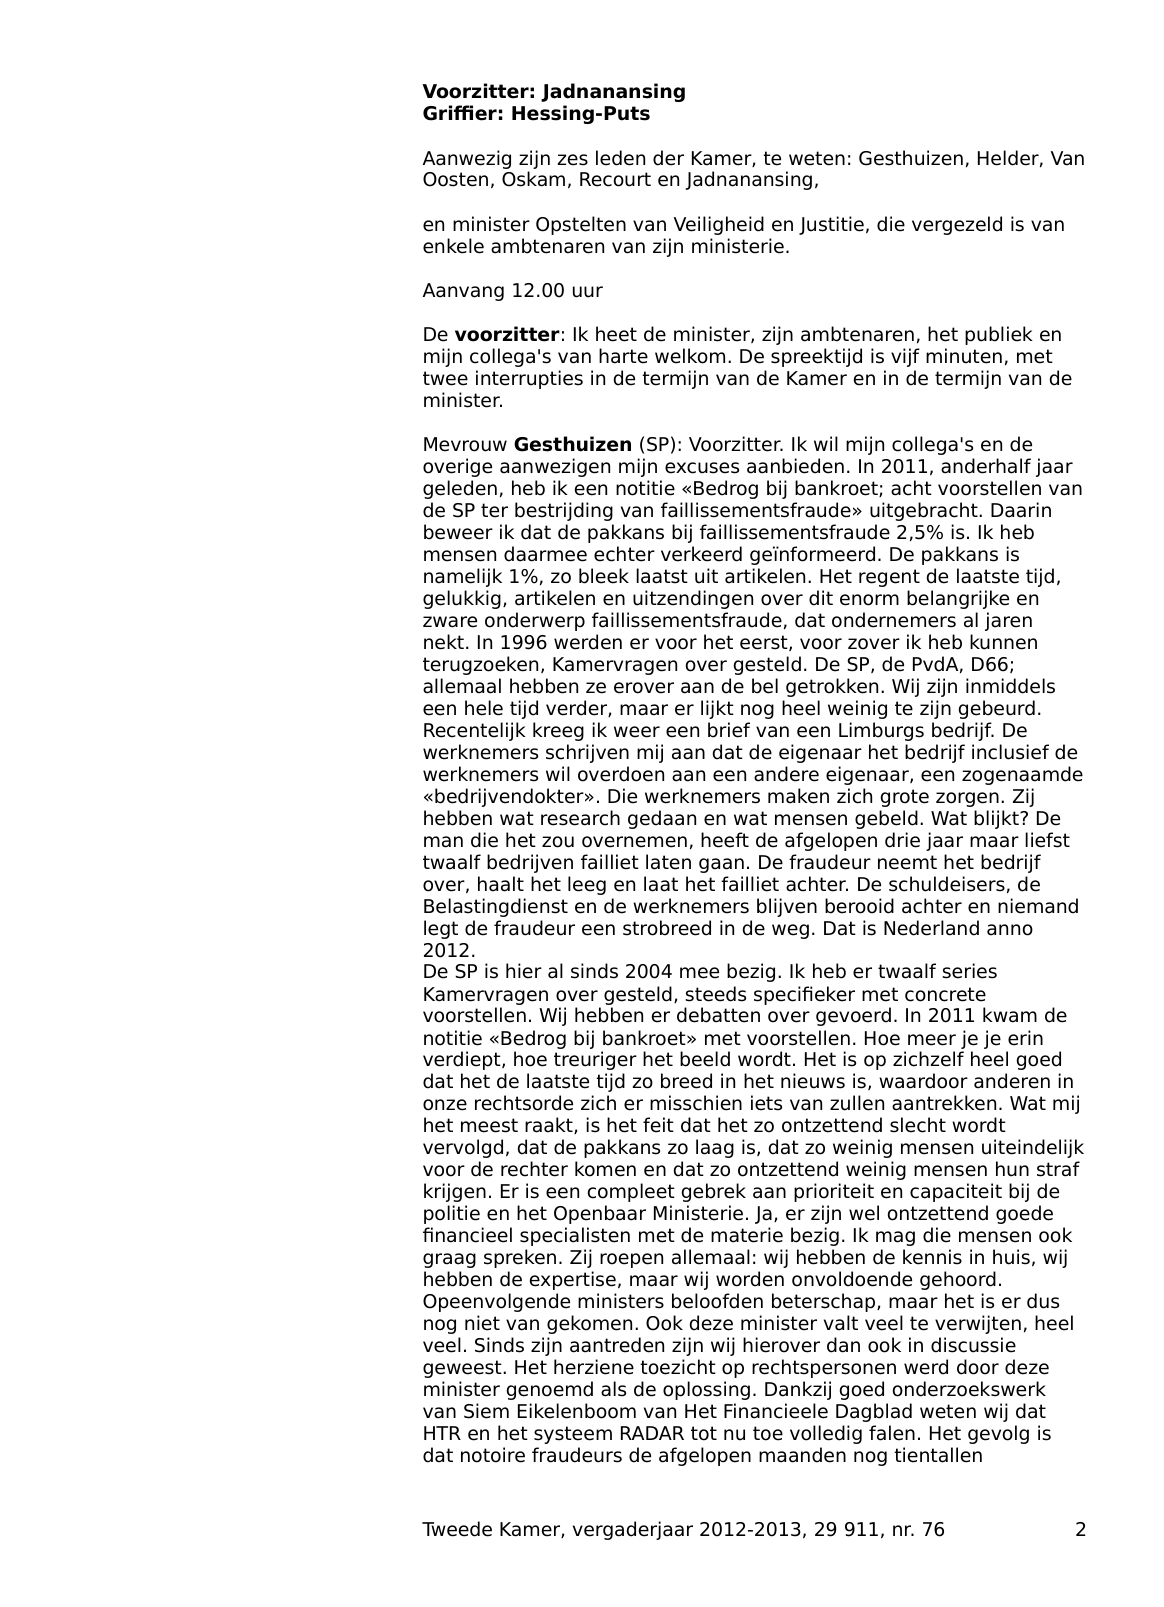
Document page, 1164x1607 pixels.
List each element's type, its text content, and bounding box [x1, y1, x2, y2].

text Voorzitter: Jadnanansing [422, 81, 1087, 103]
text Aanvang 12.00 uur [422, 280, 1087, 302]
text De SP is hier al sinds 2004 mee bezig. Ik heb er twaalf series Kamervragen over gesteld, steeds specifieker met concrete voorstellen. Wij hebben er debatten over gevoerd. In 2011 kwam de notitie «Bedrog bij bankroet» met voorstellen. Hoe meer je je erin verdiept, hoe treuriger het beeld wordt. Het is op zichzelf heel goed dat het de laatste tijd zo breed in het nieuws is, waardoor anderen in onze rechtsorde zich er misschien iets van zullen aantrekken. Wat mij het meest raakt, is het feit dat het zo ontzettend slecht wordt vervolgd, dat de pakkans zo laag is, dat zo weinig mensen uiteindelijk voor de rechter komen en dat zo ontzettend weinig mensen hun straf krijgen. Er is een compleet gebrek aan prioriteit en capaciteit bij de politie en het Openbaar Ministerie. Ja, er zijn wel ontzettend goede financieel specialisten met de materie bezig. Ik mag die mensen ook graag spreken. Zij roepen allemaal: wij hebben de kennis in huis, wij hebben de expertise, maar wij worden onvoldoende gehoord. [422, 961, 1087, 1291]
text Griffier: Hessing-Puts [422, 103, 1087, 125]
text en minister Opstelten van Veiligheid en Justitie, die vergezeld is van enkele ambtenaren van zijn ministerie. [422, 213, 1087, 257]
text Mevrouw Gesthuizen (SP): Voorzitter. Ik wil mijn collega's en de overige aanwezigen mijn excuses aanbieden. In 2011, anderhalf jaar geleden, heb ik een notitie «Bedrog bij bankroet; acht voorstellen van de SP ter bestrijding van faillissementsfraude» uitgebracht. Daarin beweer ik dat de pakkans bij faillissementsfraude 2,5% is. Ik heb mensen daarmee echter verkeerd geïnformeerd. De pakkans is namelijk 1%, zo bleek laatst uit artikelen. Het regent de laatste tijd, gelukkig, artikelen en uitzendingen over dit enorm belangrijke en zware onderwerp faillissementsfraude, dat ondernemers al jaren nekt. In 1996 werden er voor het eerst, voor zover ik heb kunnen terugzoeken, Kamervragen over gesteld. De SP, de PvdA, D66; allemaal hebben ze erover aan de bel getrokken. Wij zijn inmiddels een hele tijd verder, maar er lijkt nog heel weinig te zijn gebeurd. [422, 434, 1087, 720]
text Aanwezig zijn zes leden der Kamer, te weten: Gesthuizen, Helder, Van Oosten, Oskam, Recourt en Jadnanansing, [422, 147, 1087, 191]
text Recentelijk kreeg ik weer een brief van een Limburgs bedrijf. De werknemers schrijven mij aan dat de eigenaar het bedrijf inclusief de werknemers wil overdoen aan een andere eigenaar, een zogenaamde «bedrijvendokter». Die werknemers maken zich grote zorgen. Zij hebben wat research gedaan en wat mensen gebeld. Wat blijkt? De man die het zou overnemen, heeft de afgelopen drie jaar maar liefst twaalf bedrijven failliet laten gaan. De fraudeur neemt het bedrijf over, haalt het leeg en laat het failliet achter. De schuldeisers, de Belastingdienst en de werknemers blijven berooid achter en niemand legt de fraudeur een strobreed in de weg. Dat is Nederland anno 2012. [422, 720, 1087, 961]
text De voorzitter: Ik heet de minister, zijn ambtenaren, het publiek en mijn collega's van harte welkom. De spreektijd is vijf minuten, met twee interrupties in de termijn van de Kamer en in de termijn van de minister. [422, 324, 1087, 412]
text Opeenvolgende ministers beloofden beterschap, maar het is er dus nog niet van gekomen. Ook deze minister valt veel te verwijten, heel veel. Sinds zijn aantreden zijn wij hierover dan ook in discussie geweest. Het herziene toezicht op rechtspersonen werd door deze minister genoemd als de oplossing. Dankzij goed onderzoekswerk van Siem Eikelenboom van Het Financieele Dagblad weten wij dat HTR en het systeem RADAR tot nu toe volledig falen. Het gevolg is dat notoire fraudeurs de afgelopen maanden nog tientallen [422, 1291, 1087, 1467]
